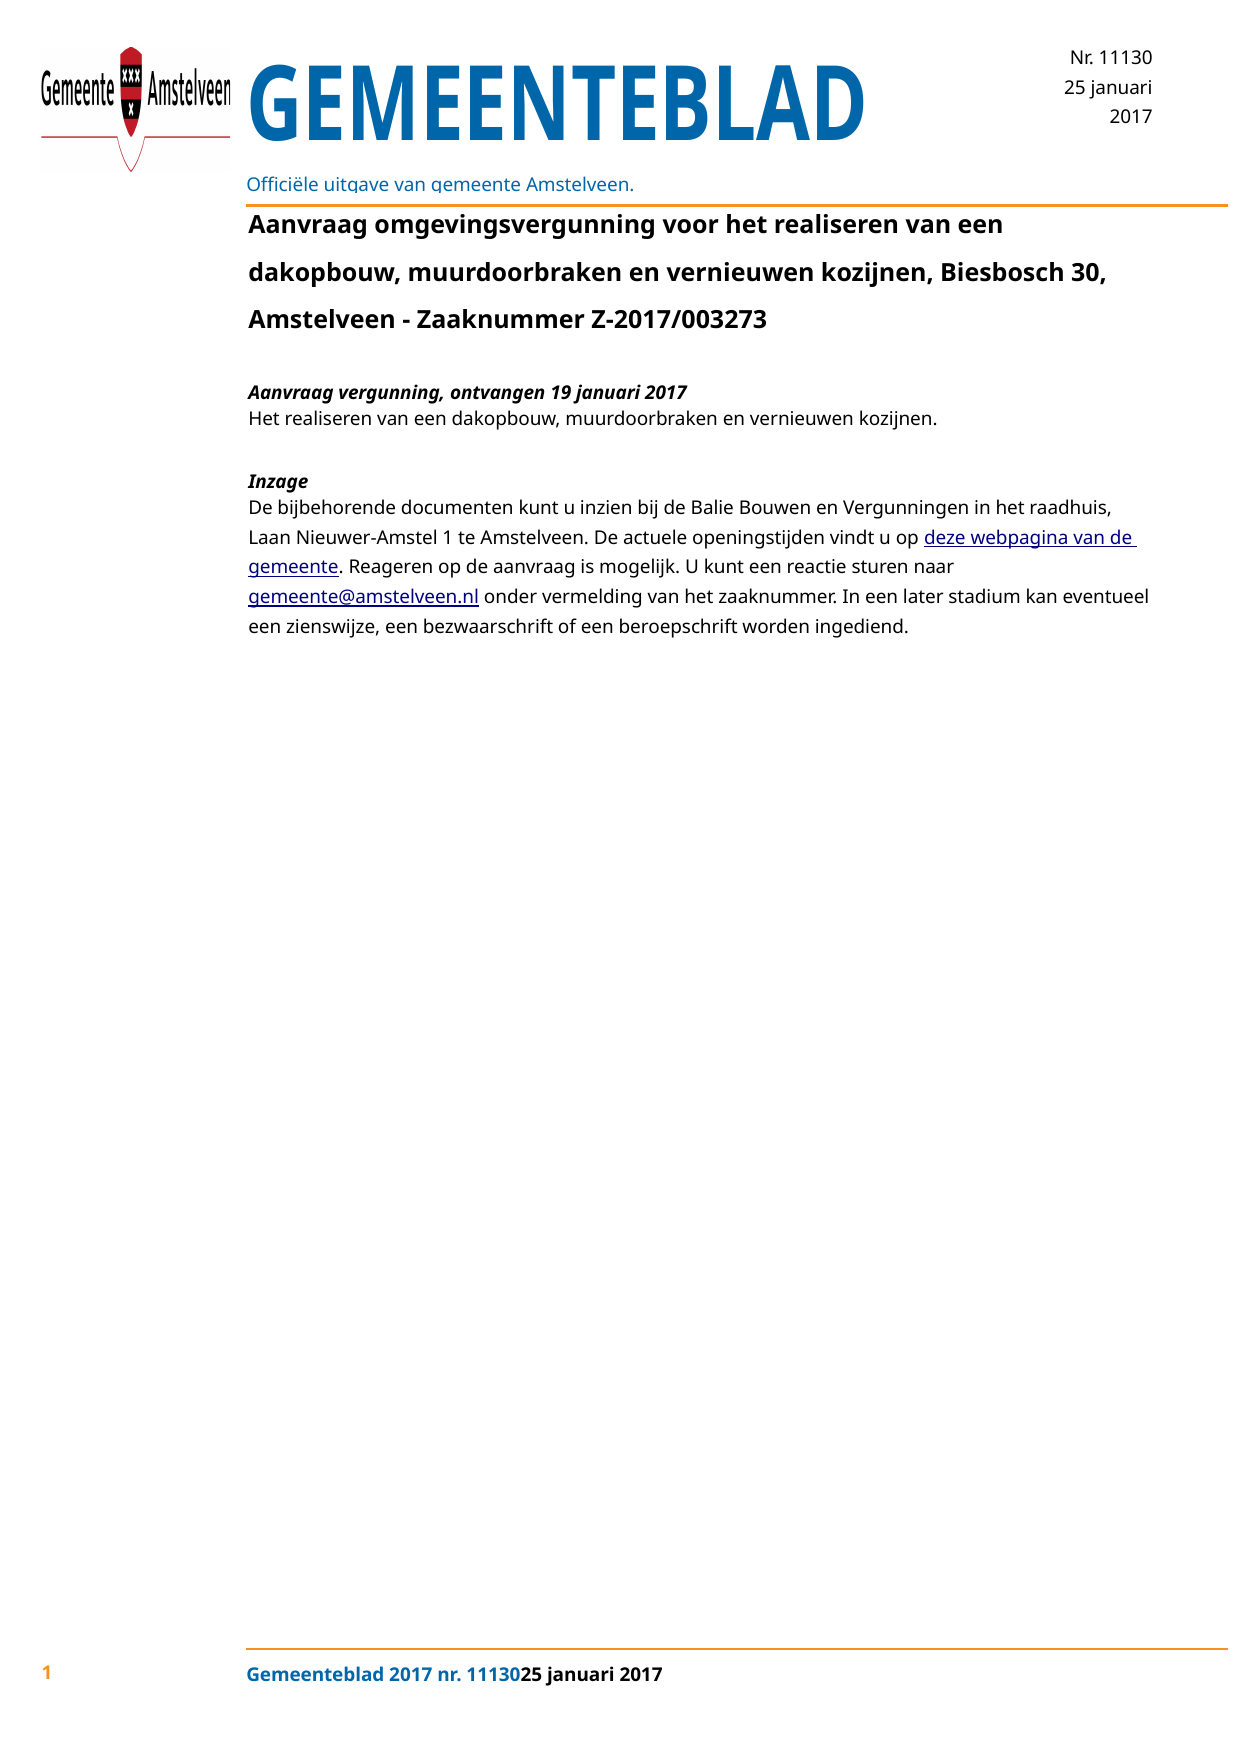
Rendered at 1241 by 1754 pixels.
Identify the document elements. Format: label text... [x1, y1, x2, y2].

text Aanvraag vergunning, ontvangen 19 januari 2017 [248, 379, 1152, 405]
text De bijbehorende documenten kunt u inzien bij de Balie Bouwen en Vergunningen in het raadhuis, Laan Nieuwer-Amstel 1 te Amstelveen. De actuele openingstijden vindt u op deze webpagina van de gemeente. Reageren op de aanvraag is mogelijk. U kunt een reactie sturen naar gemeente@amstelveen.nl onder vermelding van het zaaknummer. In een later stadium kan eventueel een zienswijze, een bezwaarschrift of een beroepschrift worden ingediend. [248, 494, 1152, 638]
text Het realiseren van een dakopbouw, muurdoorbraken en vernieuwen kozijnen. [248, 405, 1152, 431]
text Inzage [248, 469, 1152, 494]
text Aanvraag omgevingsvergunning voor het realiseren van een dakopbouw, muurdoorbraken en vernieuwen kozijnen, Biesbosch 30, Amstelveen - Zaaknummer Z-2017/003273 [248, 207, 1152, 336]
picture [41, 47, 231, 172]
